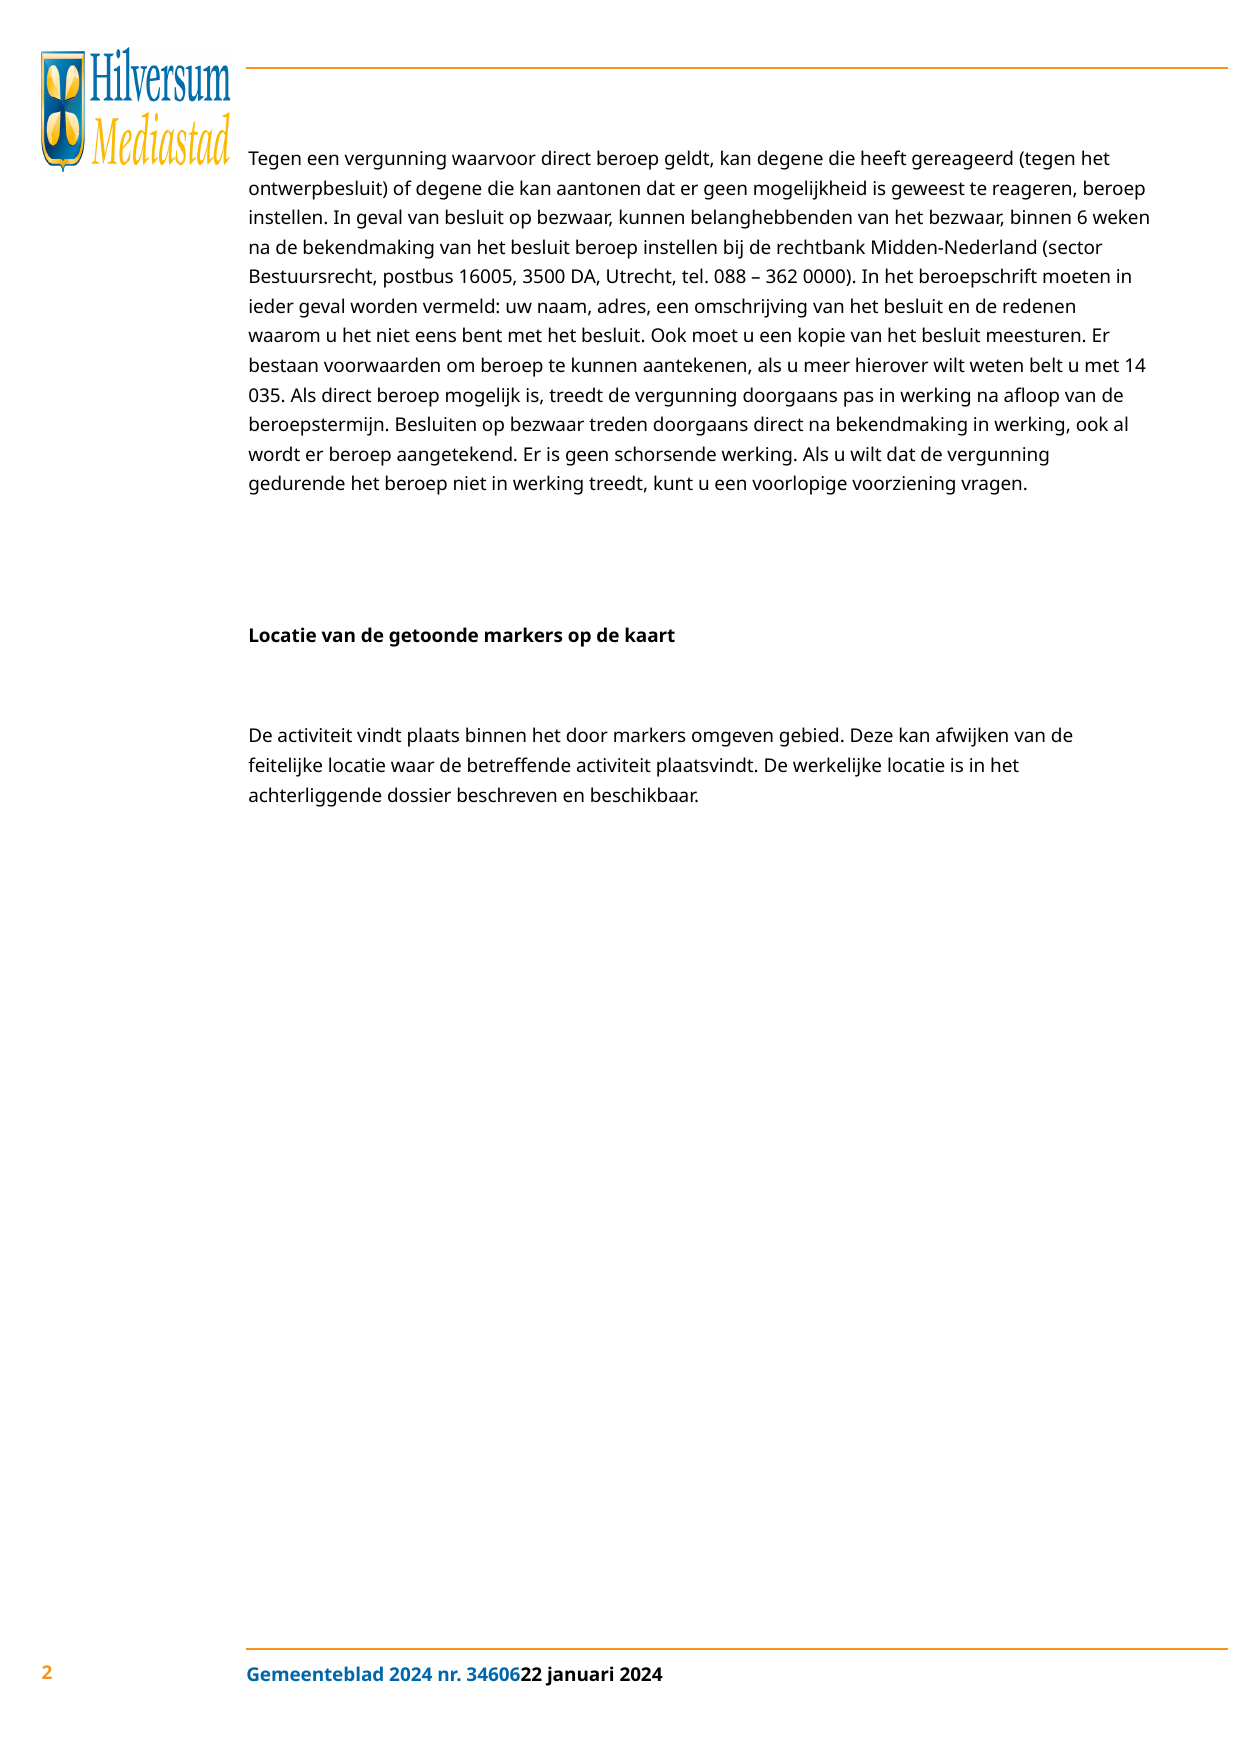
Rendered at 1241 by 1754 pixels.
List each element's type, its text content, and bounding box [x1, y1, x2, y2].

text Locatie van de getoonde markers op de kaart [248, 622, 1152, 648]
text Tegen een vergunning waarvoor direct beroep geldt, kan degene die heeft gereageerd (tegen het ontwerpbesluit) of degene die kan aantonen dat er geen mogelijkheid is geweest te reageren, beroep instellen. In geval van besluit op bezwaar, kunnen belanghebbenden van het bezwaar, binnen 6 weken na de bekendmaking van het besluit beroep instellen bij de rechtbank Midden-Nederland (sector Bestuursrecht, postbus 16005, 3500 DA, Utrecht, tel. 088 – 362 0000). In het beroepschrift moeten in ieder geval worden vermeld: uw naam, adres, een omschrijving van het besluit en de redenen waarom u het niet eens bent met het besluit. Ook moet u een kopie van het besluit meesturen. Er bestaan voorwaarden om beroep te kunnen aantekenen, als u meer hierover wilt weten belt u met 14 035. Als direct beroep mogelijk is, treedt de vergunning doorgaans pas in werking na afloop van de beroepstermijn. Besluiten op bezwaar treden doorgaans direct na bekendmaking in werking, ook al wordt er beroep aangetekend. Er is geen schorsende werking. Als u wilt dat de vergunning gedurende het beroep niet in werking treedt, kunt u een voorlopige voorziening vragen. [248, 145, 1152, 496]
picture [41, 47, 231, 172]
text De activiteit vindt plaats binnen het door markers omgeven gebied. Deze kan afwijken van de feitelijke locatie waar de betreffende activiteit plaatsvindt. De werkelijke locatie is in het achterliggende dossier beschreven en beschikbaar. [248, 723, 1152, 808]
